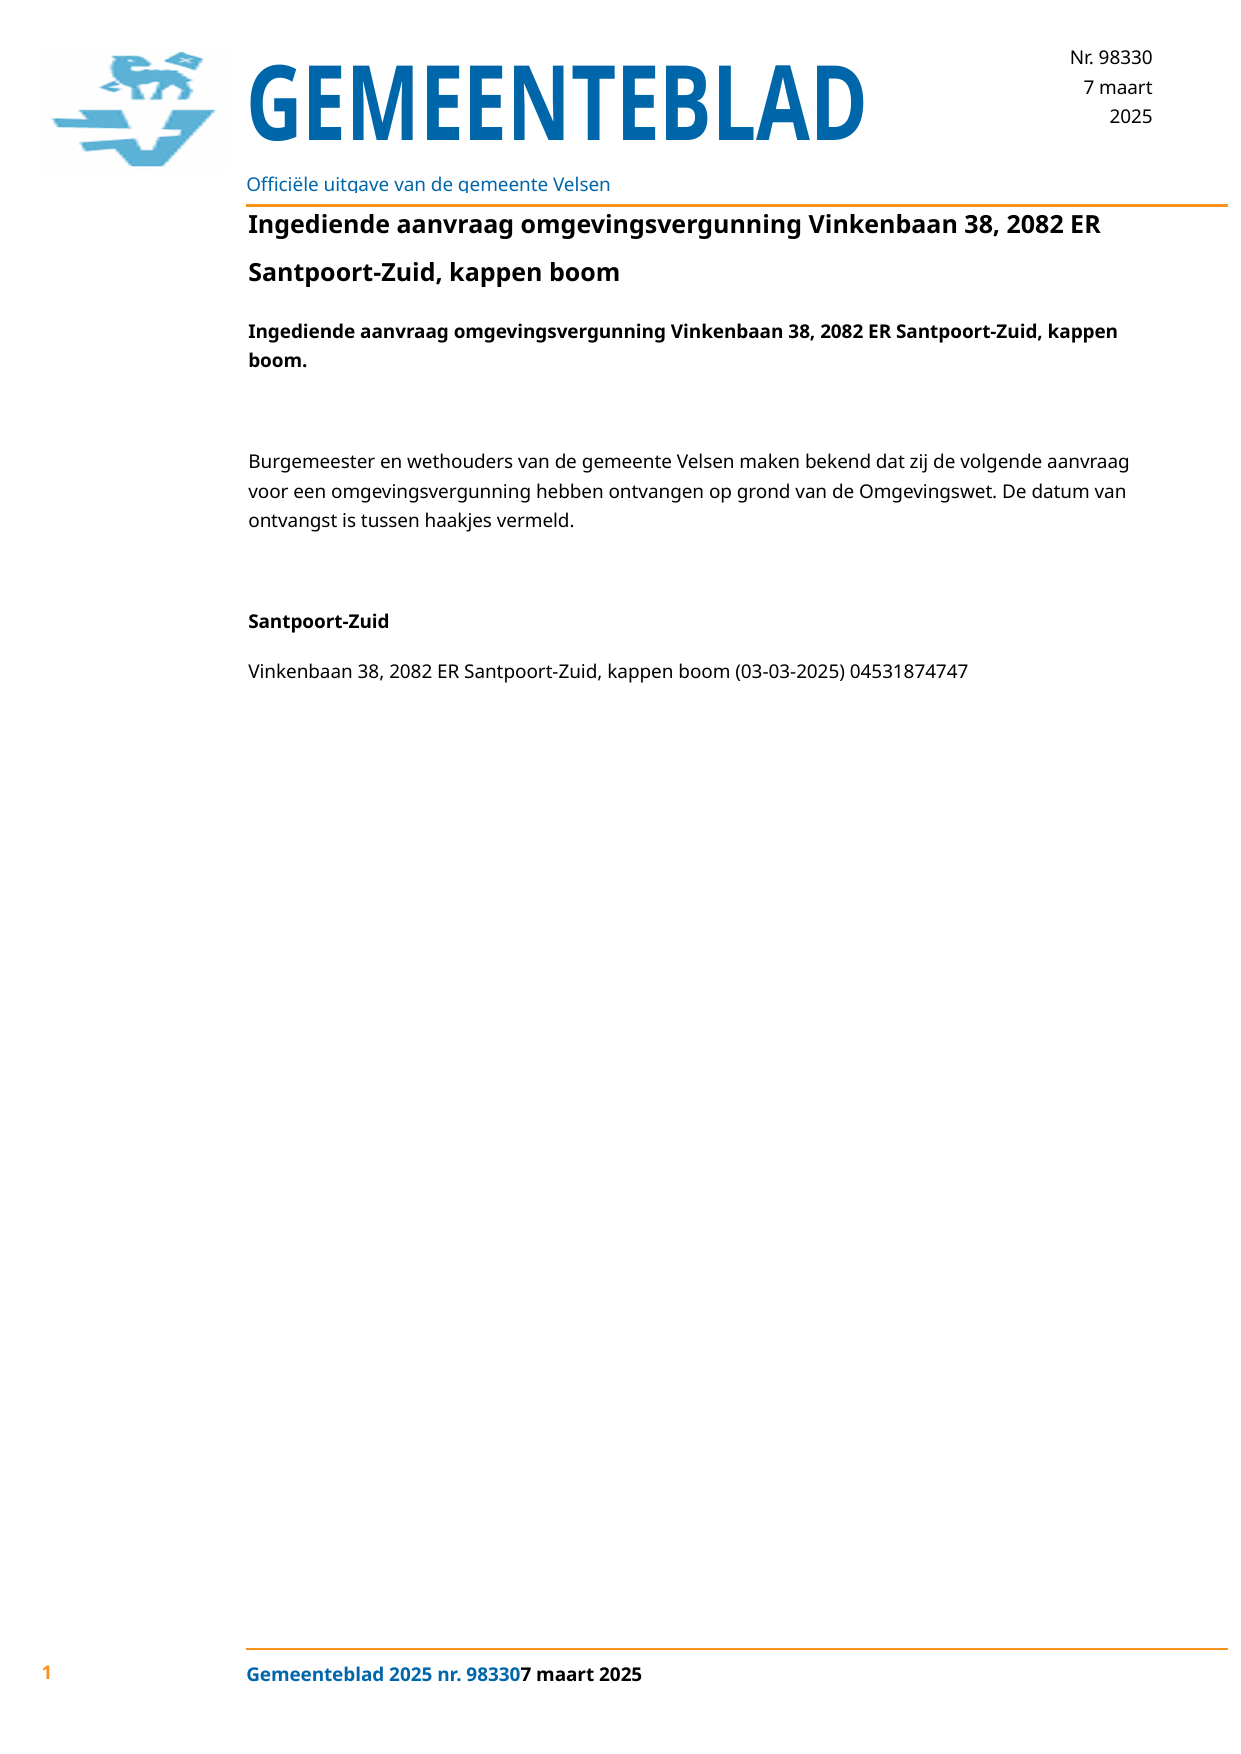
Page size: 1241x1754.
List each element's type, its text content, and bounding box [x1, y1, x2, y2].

text Ingediende aanvraag omgevingsvergunning Vinkenbaan 38, 2082 ER Santpoort-Zuid, kappen boom [248, 207, 1152, 288]
text Santpoort-Zuid [248, 608, 1152, 634]
text Burgemeester en wethouders van de gemeente Velsen maken bekend dat zij de volgende aanvraag voor een omgevingsvergunning hebben ontvangen op grond van de Omgevingswet. De datum van ontvangst is tussen haakjes vermeld. [248, 448, 1152, 533]
text Ingediende aanvraag omgevingsvergunning Vinkenbaan 38, 2082 ER Santpoort-Zuid, kappen boom. [248, 318, 1152, 373]
text Vinkenbaan 38, 2082 ER Santpoort-Zuid, kappen boom (03-03-2025) 04531874747 [248, 659, 1152, 684]
picture [41, 47, 231, 172]
